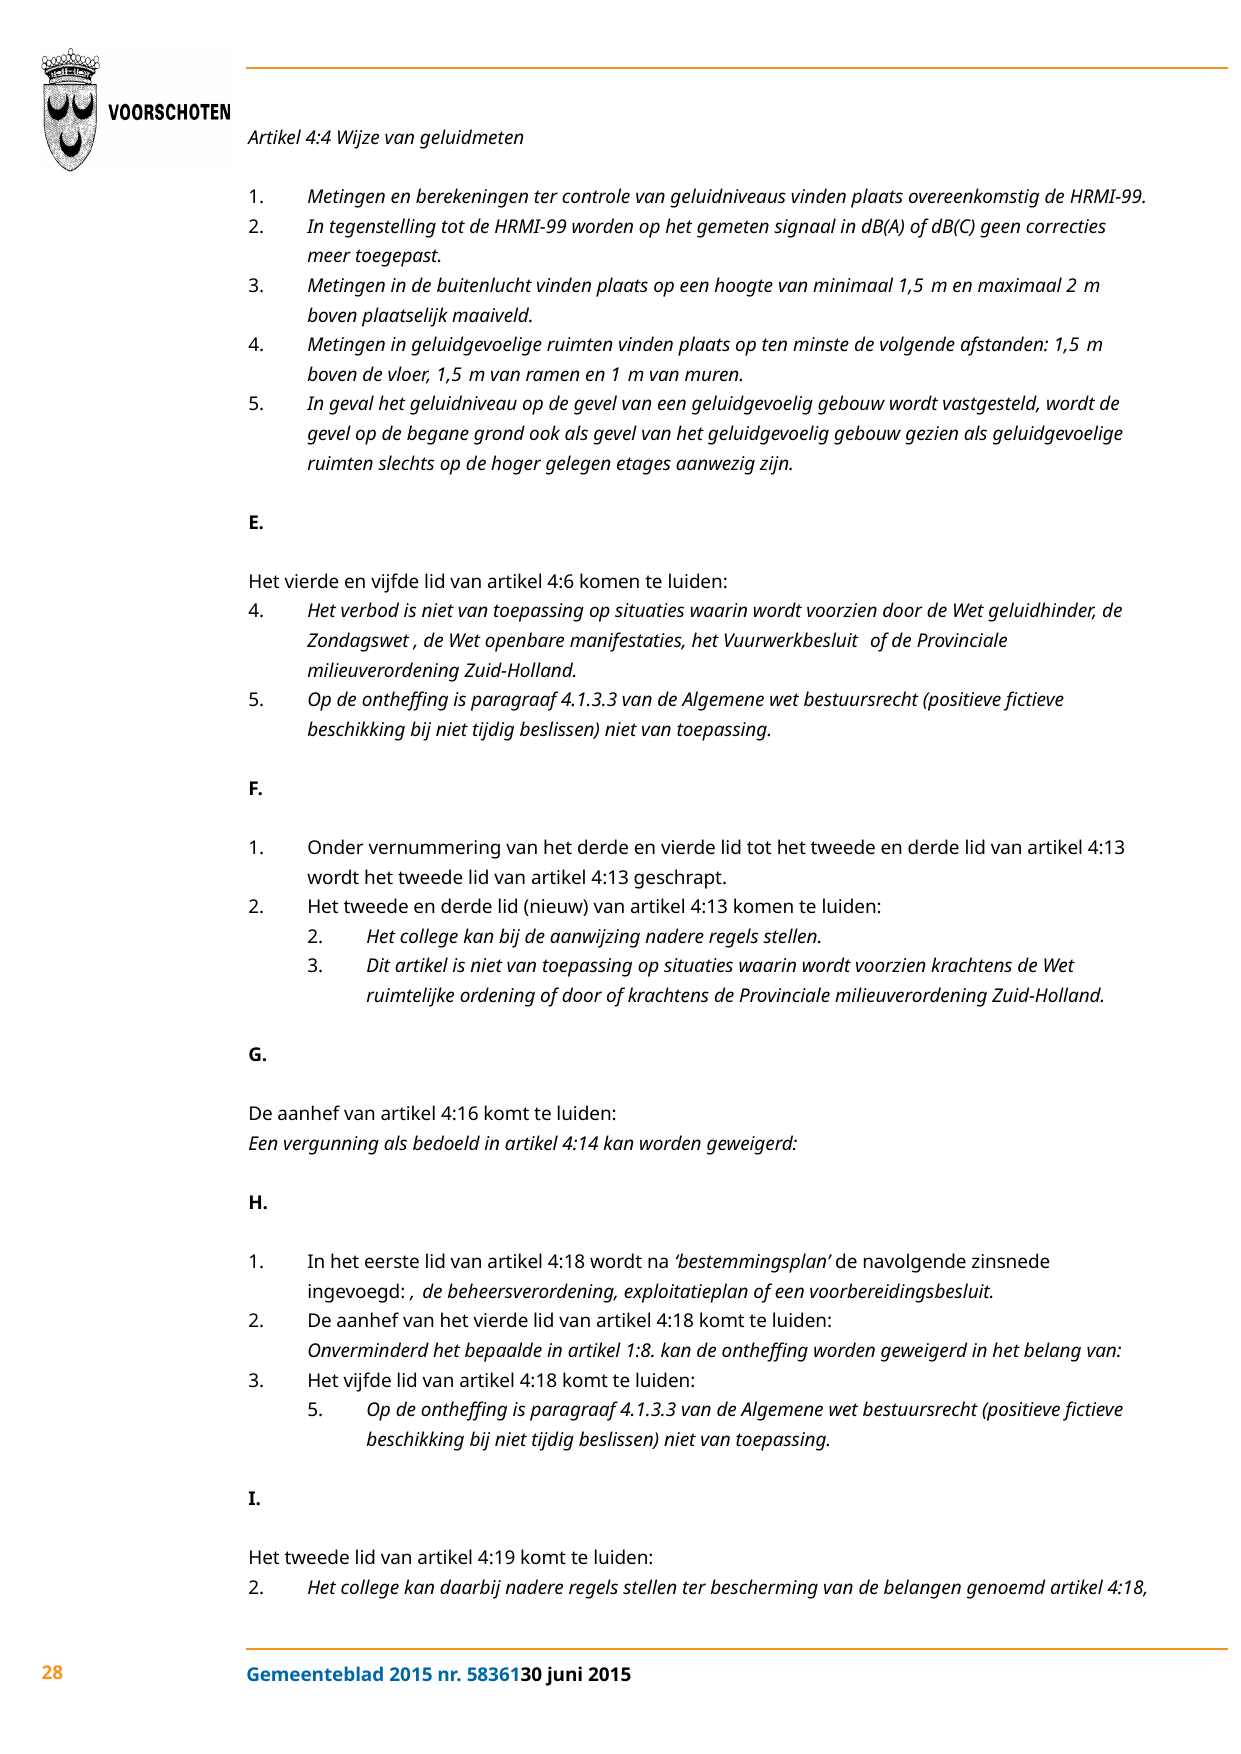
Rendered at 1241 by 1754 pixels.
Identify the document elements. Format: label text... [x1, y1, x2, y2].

list Metingen in de buitenlucht vinden plaats op een hoogte van minimaal 1,5 m en maximaal 2 m boven plaatselijk maaiveld. [248, 272, 1152, 328]
text Artikel 4:4 Wijze van geluidmeten [248, 124, 1152, 150]
list Onverminderd het bepaalde in artikel 1:8. kan de ontheffing worden geweigerd in het belang van: [248, 1337, 1152, 1363]
text F. [248, 775, 1152, 801]
text Het vierde en vijfde lid van artikel 4:6 komen te luiden: [248, 568, 1152, 594]
text Een vergunning als bedoeld in artikel 4:14 kan worden geweigerd: [248, 1130, 1152, 1156]
list Het verbod is niet van toepassing op situaties waarin wordt voorzien door de Wet geluidhinder, de Zondagswet , de Wet openbare manifestaties, het Vuurwerkbesluit of de Provinciale milieuverordening Zuid-Holland. [248, 598, 1152, 683]
list Op de ontheffing is paragraaf 4.1.3.3 van de Algemene wet bestuursrecht (positieve fictieve beschikking bij niet tijdig beslissen) niet van toepassing. [248, 686, 1152, 742]
list Het college kan daarbij nadere regels stellen ter bescherming van de belangen genoemd artikel 4:18, [248, 1574, 1152, 1600]
list Dit artikel is niet van toepassing op situaties waarin wordt voorzien krachtens de Wet ruimtelijke ordening of door of krachtens de Provinciale milieuverordening Zuid-Holland. [307, 953, 1152, 1008]
list In het eerste lid van artikel 4:18 wordt na ‘bestemmingsplan’ de navolgende zinsnede ingevoegd: , de beheersverordening, exploitatieplan of een voorbereidingsbesluit. [248, 1248, 1152, 1304]
list Metingen en berekeningen ter controle van geluidniveaus vinden plaats overeenkomstig de HRMI-99. [248, 183, 1152, 209]
text Het tweede lid van artikel 4:19 komt te luiden: [248, 1544, 1152, 1570]
list Onder vernummering van het derde en vierde lid tot het tweede en derde lid van artikel 4:13 wordt het tweede lid van artikel 4:13 geschrapt. [248, 834, 1152, 890]
list Het tweede en derde lid (nieuw) van artikel 4:13 komen te luiden: [248, 893, 1152, 919]
text I. [248, 1485, 1152, 1511]
list Metingen in geluidgevoelige ruimten vinden plaats op ten minste de volgende afstanden: 1,5 m boven de vloer, 1,5 m van ramen en 1 m van muren. [248, 331, 1152, 387]
text E. [248, 509, 1152, 535]
list In tegenstelling tot de HRMI-99 worden op het gemeten signaal in dB(A) of dB(C) geen correcties meer toegepast. [248, 213, 1152, 268]
list Het college kan bij de aanwijzing nadere regels stellen. [307, 923, 1152, 949]
list Op de ontheffing is paragraaf 4.1.3.3 van de Algemene wet bestuursrecht (positieve fictieve beschikking bij niet tijdig beslissen) niet van toepassing. [307, 1396, 1152, 1452]
text De aanhef van artikel 4:16 komt te luiden: [248, 1101, 1152, 1126]
text H. [248, 1189, 1152, 1215]
list In geval het geluidniveau op de gevel van een geluidgevoelig gebouw wordt vastgesteld, wordt de gevel op de begane grond ook als gevel van het geluidgevoelig gebouw gezien als geluidgevoelige ruimten slechts op de hoger gelegen etages aanwezig zijn. [248, 391, 1152, 476]
text G. [248, 1041, 1152, 1067]
list De aanhef van het vierde lid van artikel 4:18 komt te luiden: [248, 1308, 1152, 1333]
picture [41, 47, 231, 172]
list Het vijfde lid van artikel 4:18 komt te luiden: [248, 1367, 1152, 1393]
